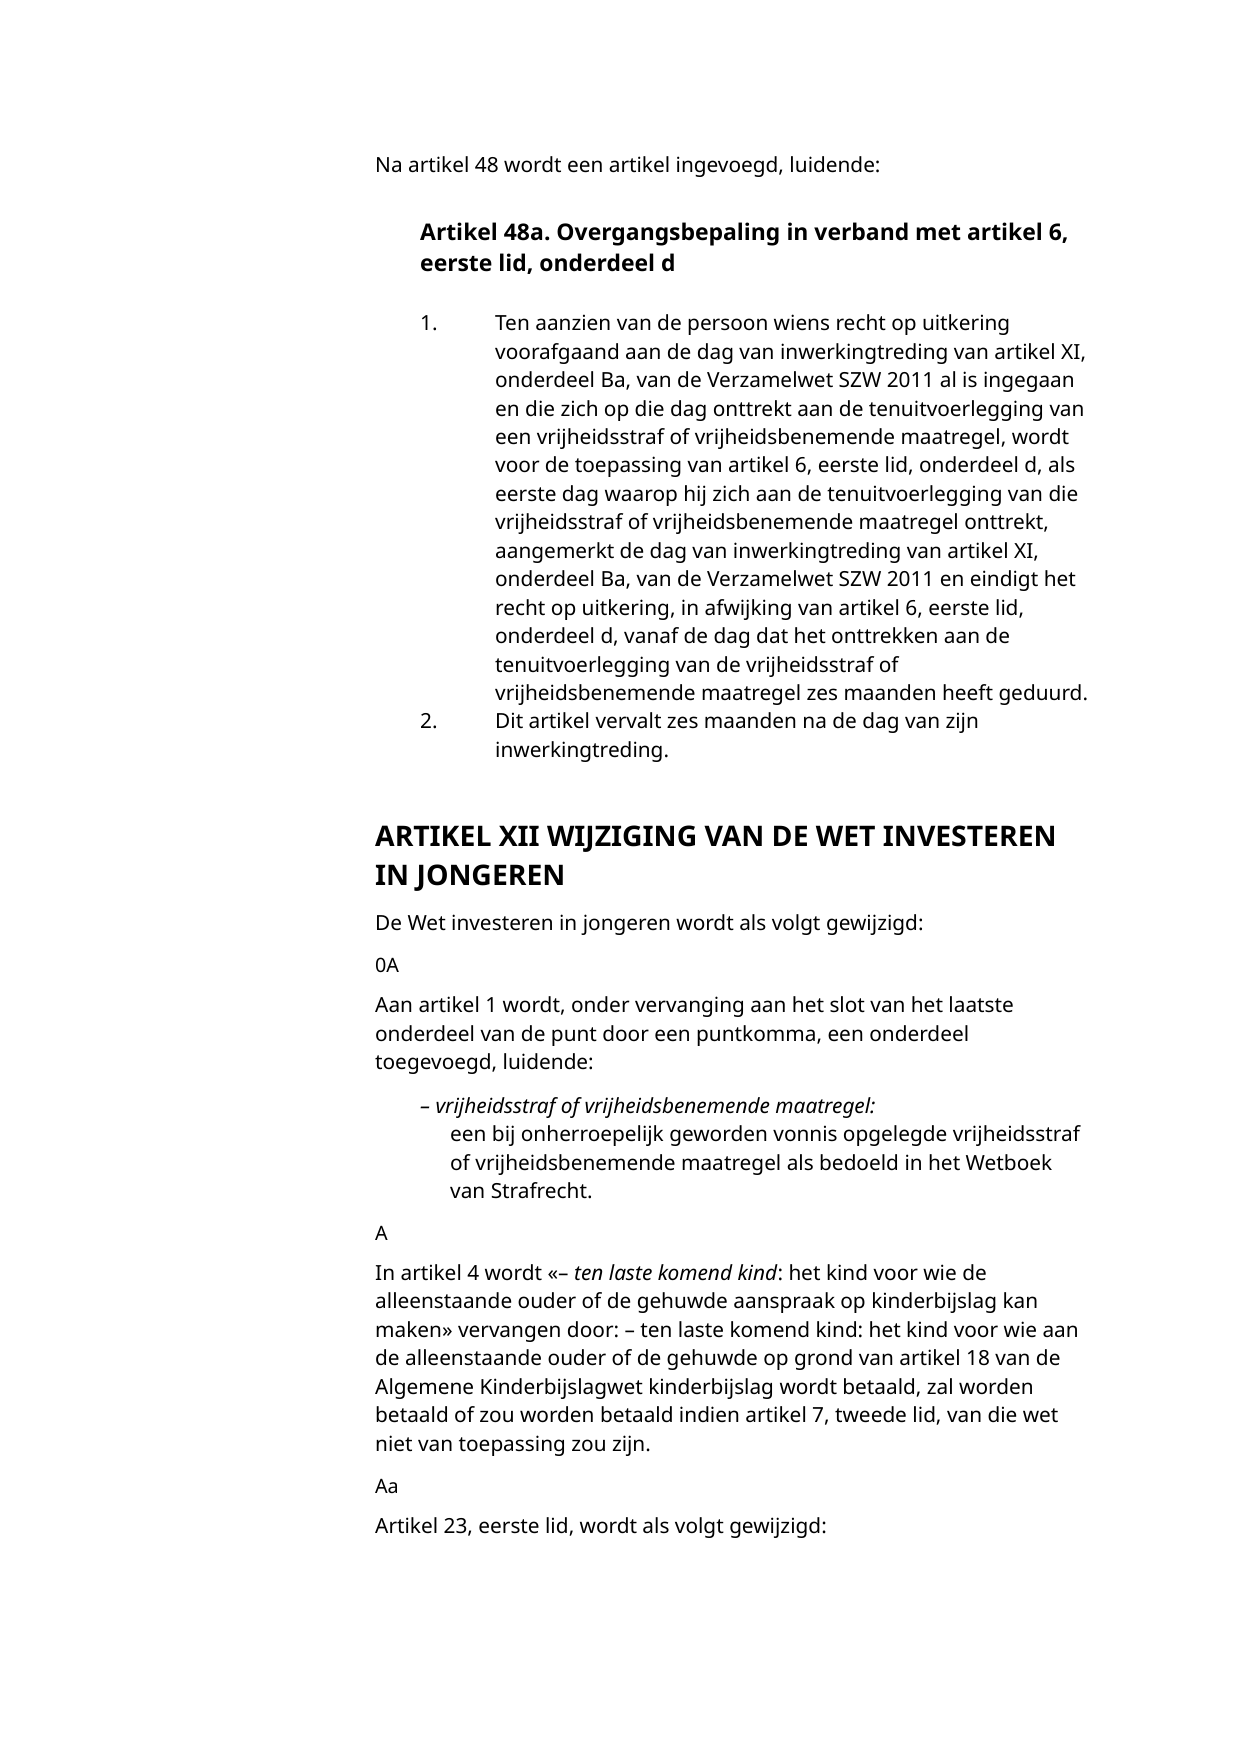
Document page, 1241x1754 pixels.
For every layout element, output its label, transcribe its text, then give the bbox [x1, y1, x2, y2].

text 0A [375, 952, 1090, 979]
text – vrijheidsstraf of vrijheidsbenemende maatregel: [420, 1091, 1090, 1119]
text De Wet investeren in jongeren wordt als volgt gewijzigd: [375, 908, 1090, 937]
text Aa [375, 1472, 1090, 1499]
text In artikel 4 wordt «– ten laste komend kind: het kind voor wie de alleenstaande ouder of de gehuwde aanspraak op kinderbijslag kan maken» vervangen door: – ten laste komend kind: het kind voor wie aan de alleenstaande ouder of de gehuwde op grond van artikel 18 van de Algemene Kinderbijslagwet kinderbijslag wordt betaald, zal worden betaald of zou worden betaald indien artikel 7, tweede lid, van die wet niet van toepassing zou zijn. [375, 1258, 1090, 1457]
subtitle ARTIKEL XII WIJZIGING VAN DE WET INVESTEREN IN JONGEREN [375, 816, 1090, 893]
text A [375, 1219, 1090, 1246]
text Na artikel 48 wordt een artikel ingevoegd, luidende: [375, 150, 1090, 178]
list Ten aanzien van de persoon wiens recht op uitkering voorafgaand aan de dag van inwerkingtreding van artikel XI, onderdeel Ba, van de Verzamelwet SZW 2011 al is ingegaan en die zich op die dag onttrekt aan de tenuitvoerlegging van een vrijheidsstraf of vrijheidsbenemende maatregel, wordt voor de toepassing van artikel 6, eerste lid, onderdeel d, als eerste dag waarop hij zich aan de tenuitvoerlegging van die vrijheidsstraf of vrijheidsbenemende maatregel onttrekt, aangemerkt de dag van inwerkingtreding van artikel XI, onderdeel Ba, van de Verzamelwet SZW 2011 en eindigt het recht op uitkering, in afwijking van artikel 6, eerste lid, onderdeel d, vanaf de dag dat het onttrekken aan de tenuitvoerlegging van de vrijheidsstraf of vrijheidsbenemende maatregel zes maanden heeft geduurd. [420, 308, 1090, 707]
list Dit artikel vervalt zes maanden na de dag van zijn inwerkingtreding. [420, 707, 1090, 763]
text Aan artikel 1 wordt, onder vervanging aan het slot van het laatste onderdeel van de punt door een puntkomma, een onderdeel toegevoegd, luidende: [375, 990, 1090, 1076]
text Artikel 23, eerste lid, wordt als volgt gewijzigd: [375, 1511, 1090, 1539]
text een bij onherroepelijk geworden vonnis opgelegde vrijheidsstraf of vrijheidsbenemende maatregel als bedoeld in het Wetboek van Strafrecht. [450, 1119, 1090, 1204]
subtitle Artikel 48a. Overgangsbepaling in verband met artikel 6, eerste lid, onderdeel d [420, 216, 1090, 278]
